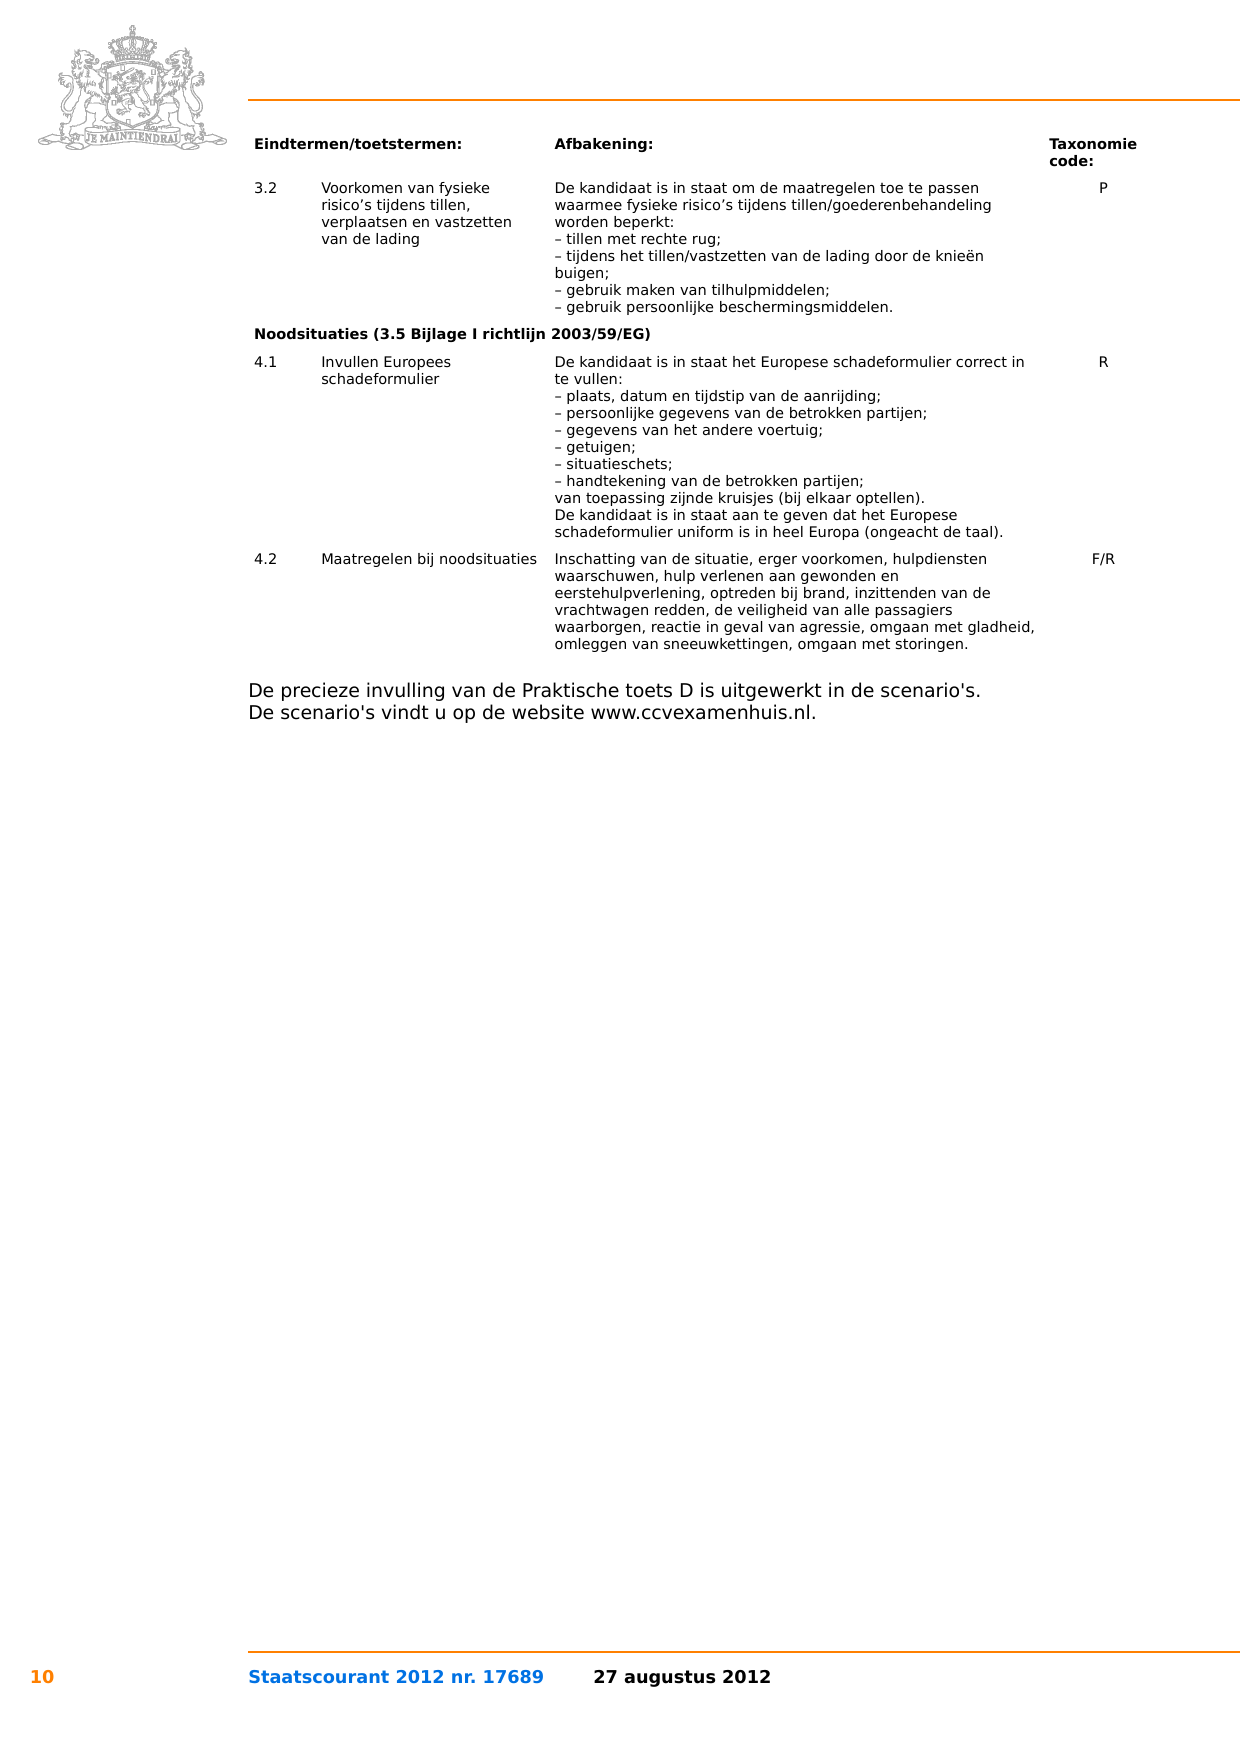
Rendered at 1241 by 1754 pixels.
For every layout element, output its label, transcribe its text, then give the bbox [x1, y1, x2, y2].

table_cell Invullen Europees schadeformulier [316, 349, 548, 545]
table_cell Voorkomen van fysieke risico’s tijdens tillen, verplaatsen en vastzetten van de lading [316, 175, 548, 321]
table_cell De kandidaat is in staat om de maatregelen toe te passen waarmee fysieke risico’s tijdens tillen/goederenbehandeling worden beperkt: – tillen met rechte rug; – tijdens het tillen/vastzetten van de lading door de knieën buigen; – gebruik maken van tilhulpmiddelen; – gebruik persoonlijke beschermingsmiddelen. [549, 175, 1043, 321]
table_header Afbakening: [549, 131, 1043, 174]
table_header Taxonomie code: [1044, 131, 1163, 174]
table_header Eindtermen/toetstermen: [249, 131, 548, 174]
table_cell Noodsituaties (3.5 Bijlage I richtlijn 2003/59/EG) [249, 322, 1163, 348]
table_cell De kandidaat is in staat het Europese schadeformulier correct in te vullen: – plaats, datum en tijdstip van de aanrijding; – persoonlijke gegevens van de betrokken partijen; – gegevens van het andere voertuig; – getuigen; – situatieschets; – handtekening van de betrokken partijen; van toepassing zijnde kruisjes (bij elkaar optellen). De kandidaat is in staat aan te geven dat het Europese schadeformulier uniform is in heel Europa (ongeacht de taal). [549, 349, 1043, 545]
picture [38, 25, 227, 150]
text De precieze invulling van de Praktische toets D is uitgewerkt in de scenario's. [248, 680, 1163, 702]
table_cell P [1044, 175, 1163, 321]
table_cell R [1044, 349, 1163, 545]
table_cell 4.2 [249, 546, 315, 657]
table_cell 4.1 [249, 349, 315, 545]
table_cell Inschatting van de situatie, erger voorkomen, hulpdiensten waarschuwen, hulp verlenen aan gewonden en eerstehulpverlening, optreden bij brand, inzittenden van de vrachtwagen redden, de veiligheid van alle passagiers waarborgen, reactie in geval van agressie, omgaan met gladheid, omleggen van sneeuwkettingen, omgaan met storingen. [549, 546, 1043, 657]
table_cell 3.2 [249, 175, 315, 321]
text De scenario's vindt u op de website www.ccvexamenhuis.nl. [248, 702, 1163, 724]
table_cell F/R [1044, 546, 1163, 657]
table_cell Maatregelen bij noodsituaties [316, 546, 548, 657]
